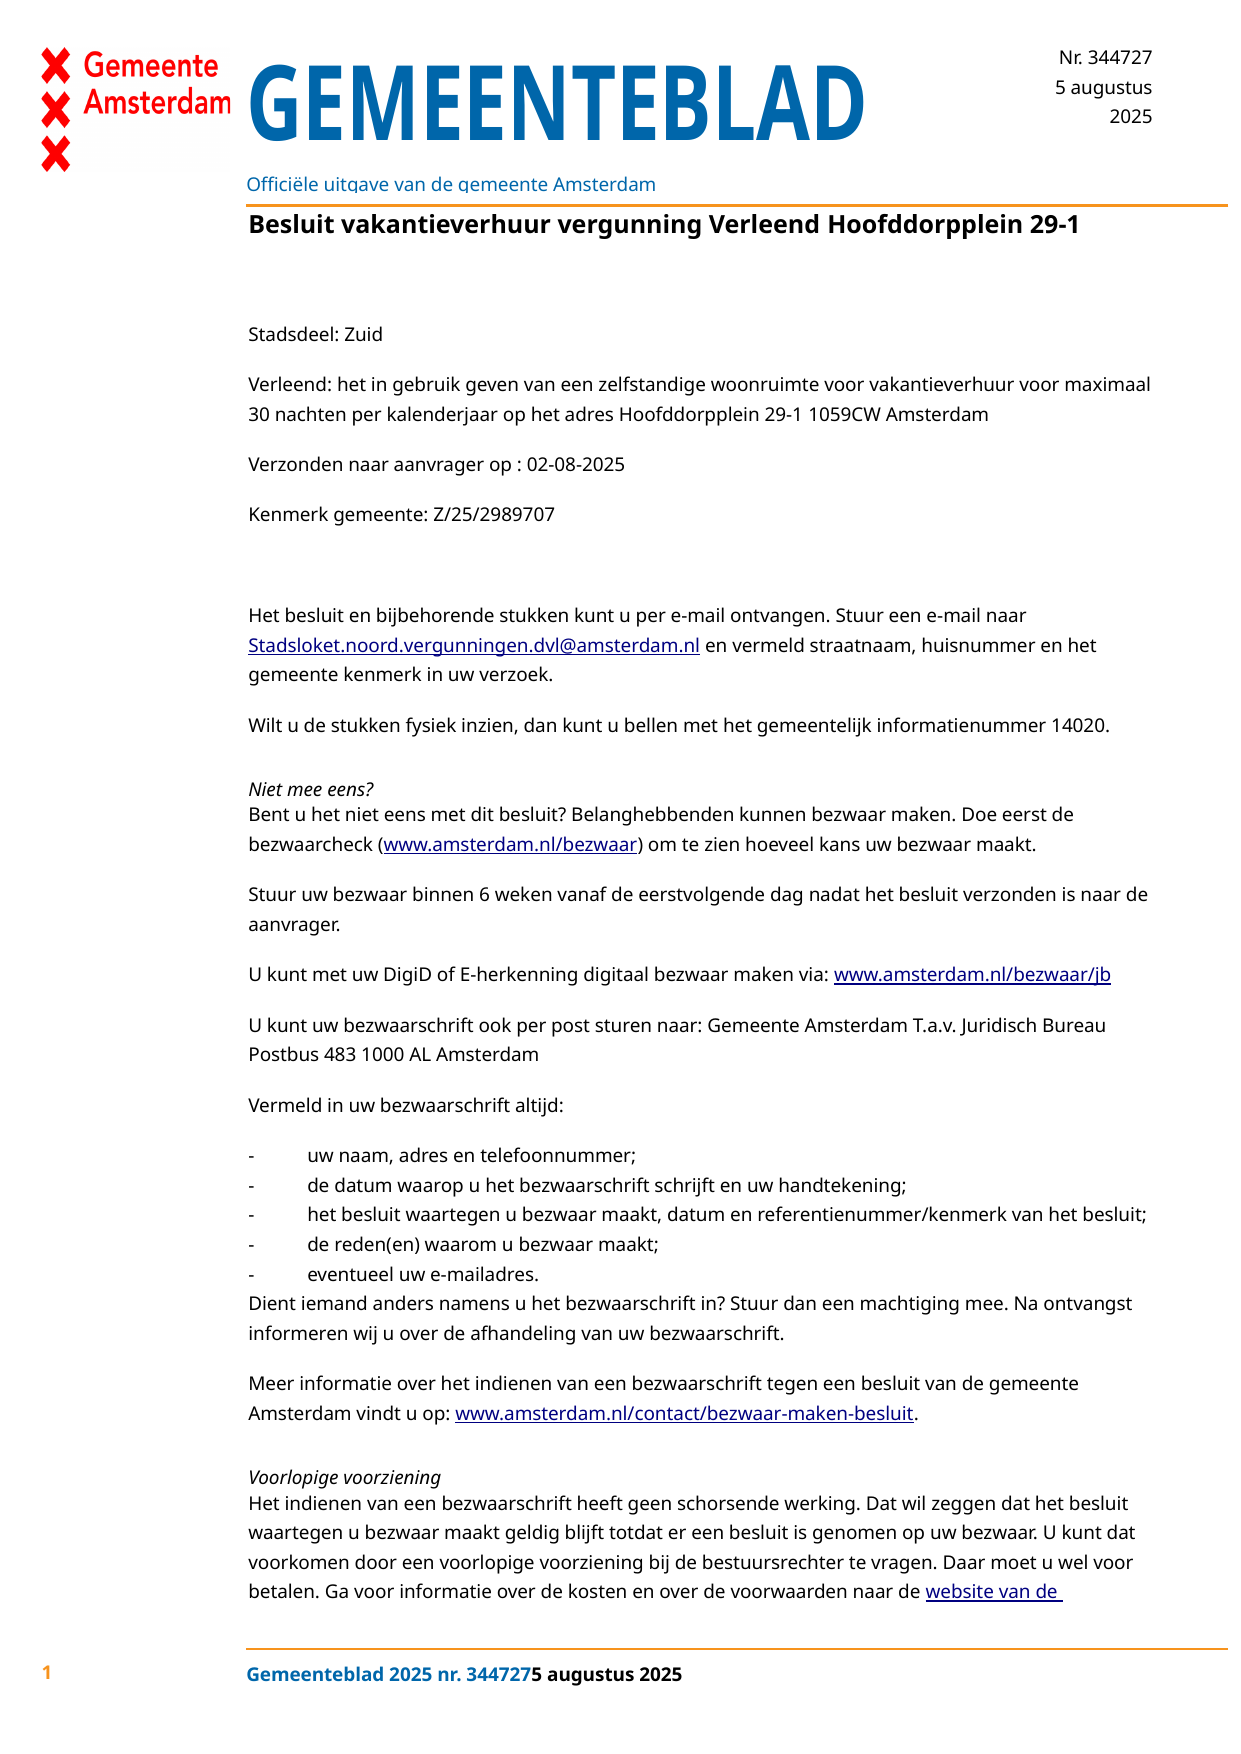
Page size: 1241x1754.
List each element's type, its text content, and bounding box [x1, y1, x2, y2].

text U kunt met uw DigiD of E-herkenning digitaal bezwaar maken via: www.amsterdam.nl/bezwaar/jb [248, 962, 1152, 987]
list de reden(en) waarom u bezwaar maakt; [248, 1231, 1152, 1257]
text Kenmerk gemeente: Z/25/2989707 [248, 502, 1152, 527]
text Voorlopige voorziening [248, 1464, 1152, 1490]
list de datum waarop u het bezwaarschrift schrijft en uw handtekening; [248, 1172, 1152, 1198]
text Bent u het niet eens met dit besluit? Belanghebbenden kunnen bezwaar maken. Doe eerst de bezwaarcheck (www.amsterdam.nl/bezwaar) om te zien hoeveel kans uw bezwaar maakt. [248, 802, 1152, 857]
picture [41, 47, 231, 172]
text U kunt uw bezwaarschrift ook per post sturen naar: Gemeente Amsterdam T.a.v. Juridisch Bureau Postbus 483 1000 AL Amsterdam [248, 1012, 1152, 1067]
text Het besluit en bijbehorende stukken kunt u per e-mail ontvangen. Stuur een e-mail naar Stadsloket.noord.vergunningen.dvl@amsterdam.nl en vermeld straatnaam, huisnummer en het gemeente kenmerk in uw verzoek. [248, 602, 1152, 687]
text Vermeld in uw bezwaarschrift altijd: [248, 1092, 1152, 1118]
text Verzonden naar aanvrager op : 02-08-2025 [248, 451, 1152, 477]
text Besluit vakantieverhuur vergunning Verleend Hoofddorpplein 29-1 [248, 207, 1152, 241]
text Meer informatie over het indienen van een bezwaarschrift tegen een besluit van de gemeente Amsterdam vindt u op: www.amsterdam.nl/contact/bezwaar-maken-besluit. [248, 1370, 1152, 1426]
list eventueel uw e-mailadres. [248, 1261, 1152, 1287]
text Dient iemand anders namens u het bezwaarschrift in? Stuur dan een machtiging mee. Na ontvangst informeren wij u over de afhandeling van uw bezwaarschrift. [248, 1290, 1152, 1346]
text Stadsdeel: Zuid [248, 321, 1152, 346]
text Wilt u de stukken fysiek inzien, dan kunt u bellen met het gemeentelijk informatienummer 14020. [248, 712, 1152, 738]
text Niet mee eens? [248, 776, 1152, 802]
list het besluit waartegen u bezwaar maakt, datum en referentienummer/kenmerk van het besluit; [248, 1202, 1152, 1227]
text Het indienen van een bezwaarschrift heeft geen schorsende werking. Dat wil zeggen dat het besluit waartegen u bezwaar maakt geldig blijft totdat er een besluit is genomen op uw bezwaar. U kunt dat voorkomen door een voorlopige voorziening bij de bestuursrechter te vragen. Daar moet u wel voor betalen. Ga voor informatie over de kosten en over de voorwaarden naar de website van de [248, 1490, 1152, 1604]
text Stuur uw bezwaar binnen 6 weken vanaf de eerstvolgende dag nadat het besluit verzonden is naar de aanvrager. [248, 882, 1152, 937]
list uw naam, adres en telefoonnummer; [248, 1142, 1152, 1168]
text Verleend: het in gebruik geven van een zelfstandige woonruimte voor vakantieverhuur voor maximaal 30 nachten per kalenderjaar op het adres Hoofddorpplein 29-1 1059CW Amsterdam [248, 371, 1152, 426]
